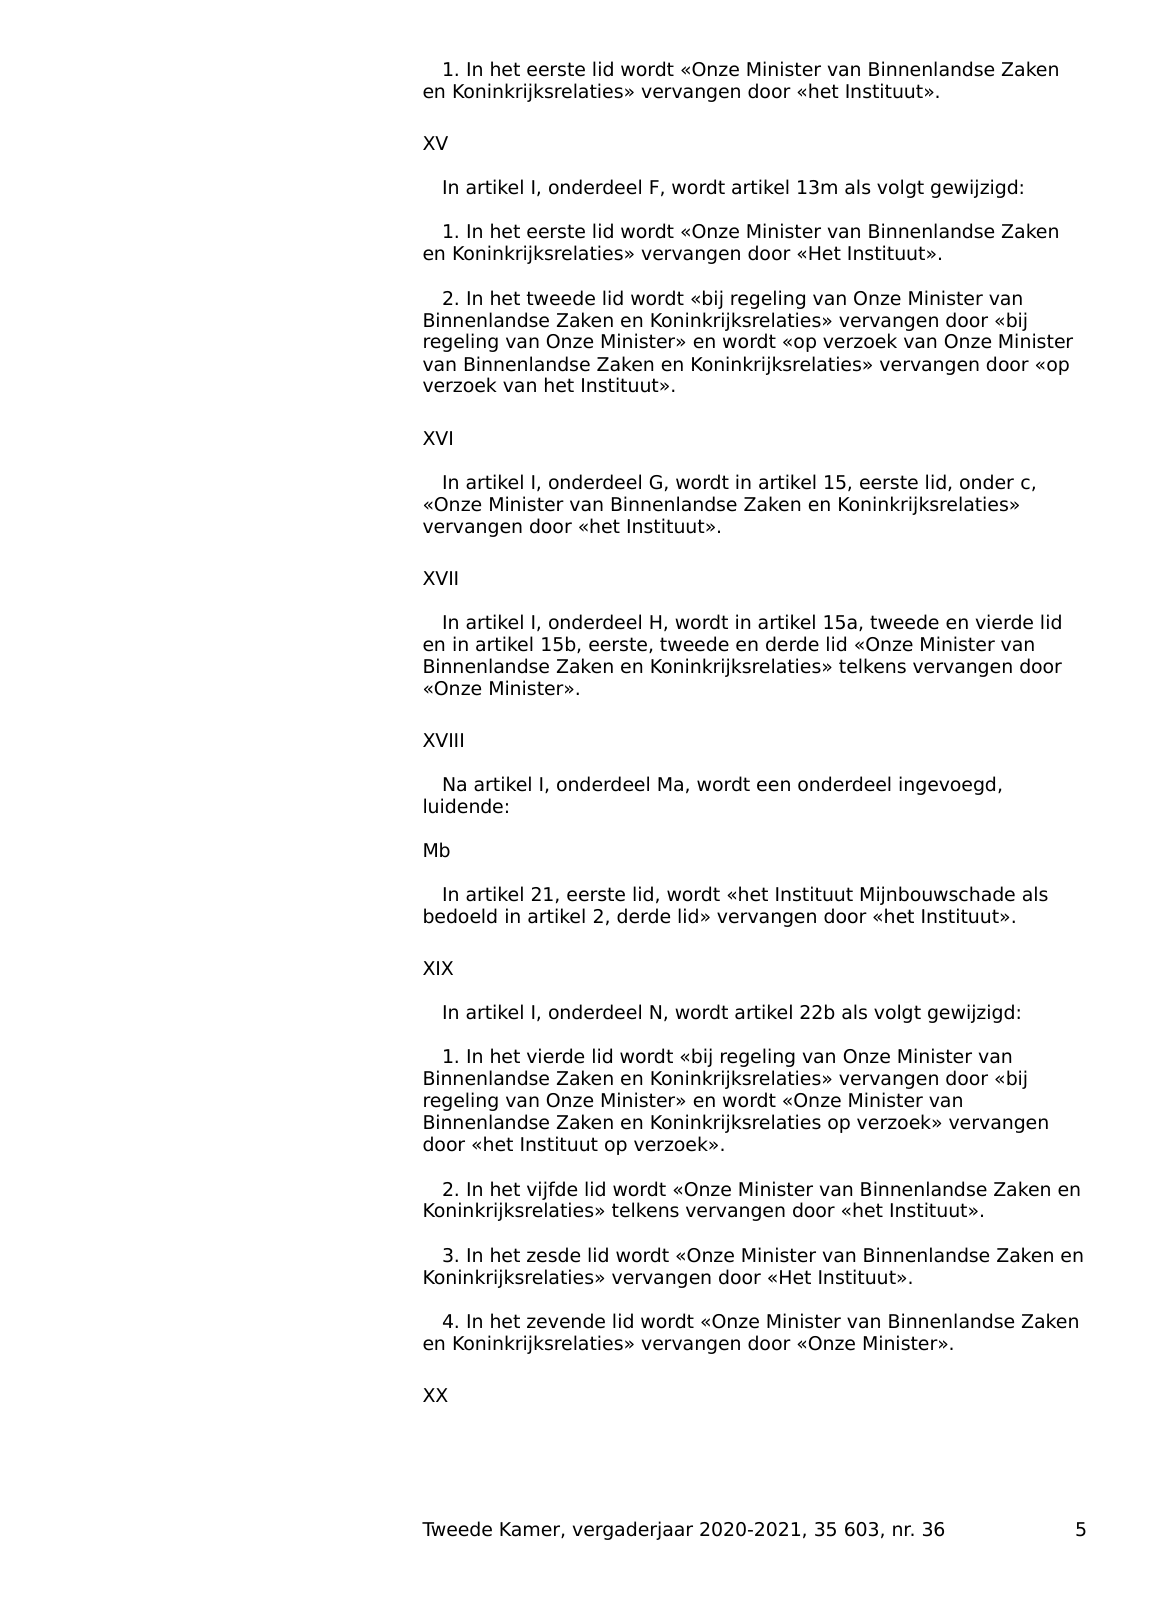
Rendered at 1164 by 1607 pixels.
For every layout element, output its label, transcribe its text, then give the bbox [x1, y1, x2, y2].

text In artikel I, onderdeel G, wordt in artikel 15, eerste lid, onder c, «Onze Minister van Binnenlandse Zaken en Koninkrijksrelaties» vervangen door «het Instituut». [422, 472, 1087, 537]
text 1. In het eerste lid wordt «Onze Minister van Binnenlandse Zaken en Koninkrijksrelaties» vervangen door «het Instituut». [422, 59, 1087, 103]
subtitle XIX [422, 958, 1087, 980]
text 2. In het vijfde lid wordt «Onze Minister van Binnenlandse Zaken en Koninkrijksrelaties» telkens vervangen door «het Instituut». [422, 1178, 1087, 1222]
subtitle XVI [422, 427, 1087, 449]
text In artikel I, onderdeel N, wordt artikel 22b als volgt gewijzigd: [422, 1002, 1087, 1024]
text In artikel 21, eerste lid, wordt «het Instituut Mijnbouwschade als bedoeld in artikel 2, derde lid» vervangen door «het Instituut». [422, 884, 1087, 928]
subtitle XVIII [422, 729, 1087, 752]
text 4. In het zevende lid wordt «Onze Minister van Binnenlandse Zaken en Koninkrijksrelaties» vervangen door «Onze Minister». [422, 1311, 1087, 1355]
text In artikel I, onderdeel H, wordt in artikel 15a, tweede en vierde lid en in artikel 15b, eerste, tweede en derde lid «Onze Minister van Binnenlandse Zaken en Koninkrijksrelaties» telkens vervangen door «Onze Minister». [422, 612, 1087, 699]
subtitle XV [422, 133, 1087, 155]
text 3. In het zesde lid wordt «Onze Minister van Binnenlandse Zaken en Koninkrijksrelaties» vervangen door «Het Instituut». [422, 1244, 1087, 1288]
text 1. In het eerste lid wordt «Onze Minister van Binnenlandse Zaken en Koninkrijksrelaties» vervangen door «Het Instituut». [422, 221, 1087, 265]
subtitle XVII [422, 567, 1087, 589]
text 1. In het vierde lid wordt «bij regeling van Onze Minister van Binnenlandse Zaken en Koninkrijksrelaties» vervangen door «bij regeling van Onze Minister» en wordt «Onze Minister van Binnenlandse Zaken en Koninkrijksrelaties op verzoek» vervangen door «het Instituut op verzoek». [422, 1046, 1087, 1156]
text 2. In het tweede lid wordt «bij regeling van Onze Minister van Binnenlandse Zaken en Koninkrijksrelaties» vervangen door «bij regeling van Onze Minister» en wordt «op verzoek van Onze Minister van Binnenlandse Zaken en Koninkrijksrelaties» vervangen door «op verzoek van het Instituut». [422, 287, 1087, 397]
text In artikel I, onderdeel F, wordt artikel 13m als volgt gewijzigd: [422, 177, 1087, 199]
text Na artikel I, onderdeel Ma, wordt een onderdeel ingevoegd, luidende: [422, 774, 1087, 818]
subtitle XX [422, 1385, 1087, 1407]
text Mb [422, 840, 1087, 862]
